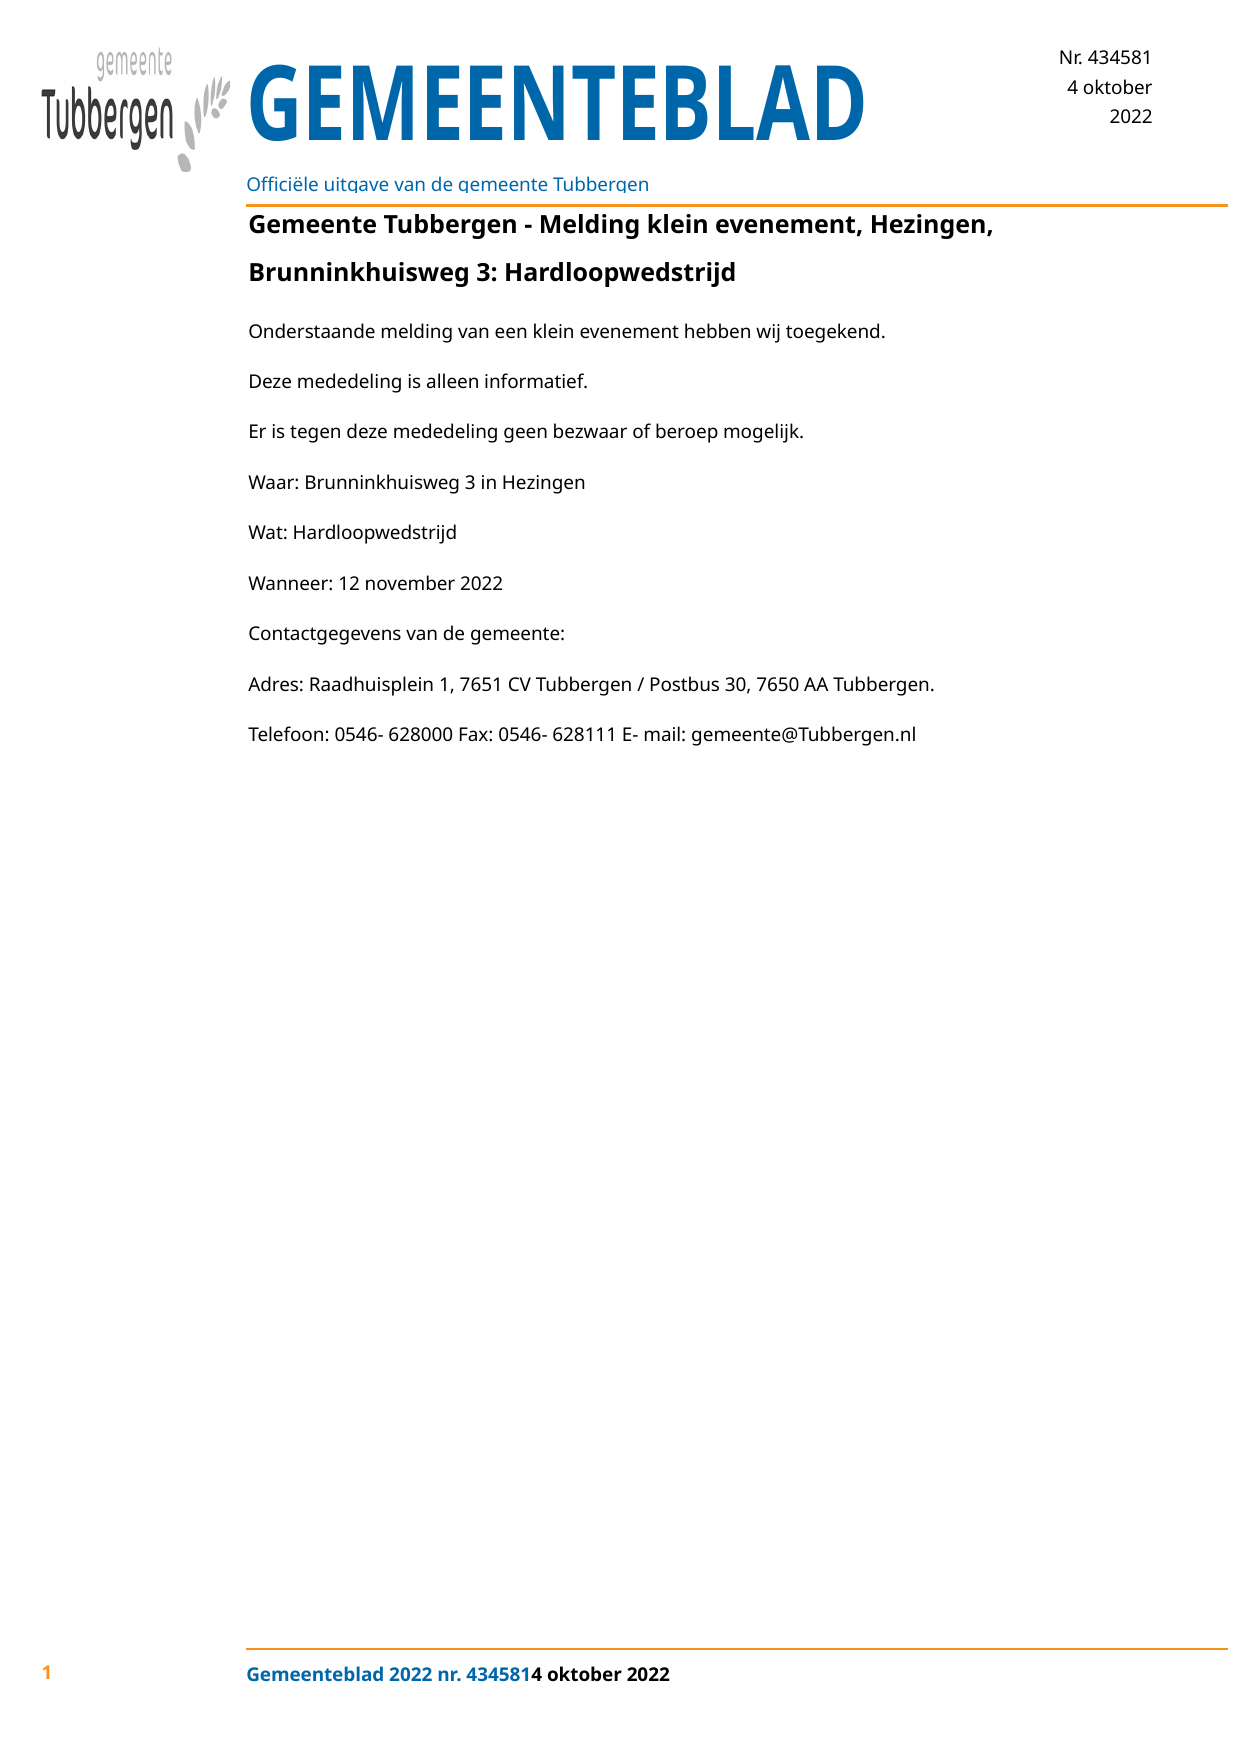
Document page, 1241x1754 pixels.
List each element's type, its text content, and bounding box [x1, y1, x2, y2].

text Telefoon: 0546- 628000 Fax: 0546- 628111 E- mail: gemeente@Tubbergen.nl [248, 721, 1152, 747]
text Wat: Hardloopwedstrijd [248, 519, 1152, 545]
text Er is tegen deze mededeling geen bezwaar of beroep mogelijk. [248, 419, 1152, 444]
picture [41, 47, 231, 172]
text Adres: Raadhuisplein 1, 7651 CV Tubbergen / Postbus 30, 7650 AA Tubbergen. [248, 671, 1152, 697]
text Deze mededeling is alleen informatief. [248, 368, 1152, 394]
text Gemeente Tubbergen - Melding klein evenement, Hezingen, Brunninkhuisweg 3: Hardloopwedstrijd [248, 207, 1152, 288]
text Waar: Brunninkhuisweg 3 in Hezingen [248, 469, 1152, 495]
text Wanneer: 12 november 2022 [248, 570, 1152, 596]
text Onderstaande melding van een klein evenement hebben wij toegekend. [248, 318, 1152, 344]
text Contactgegevens van de gemeente: [248, 620, 1152, 646]
